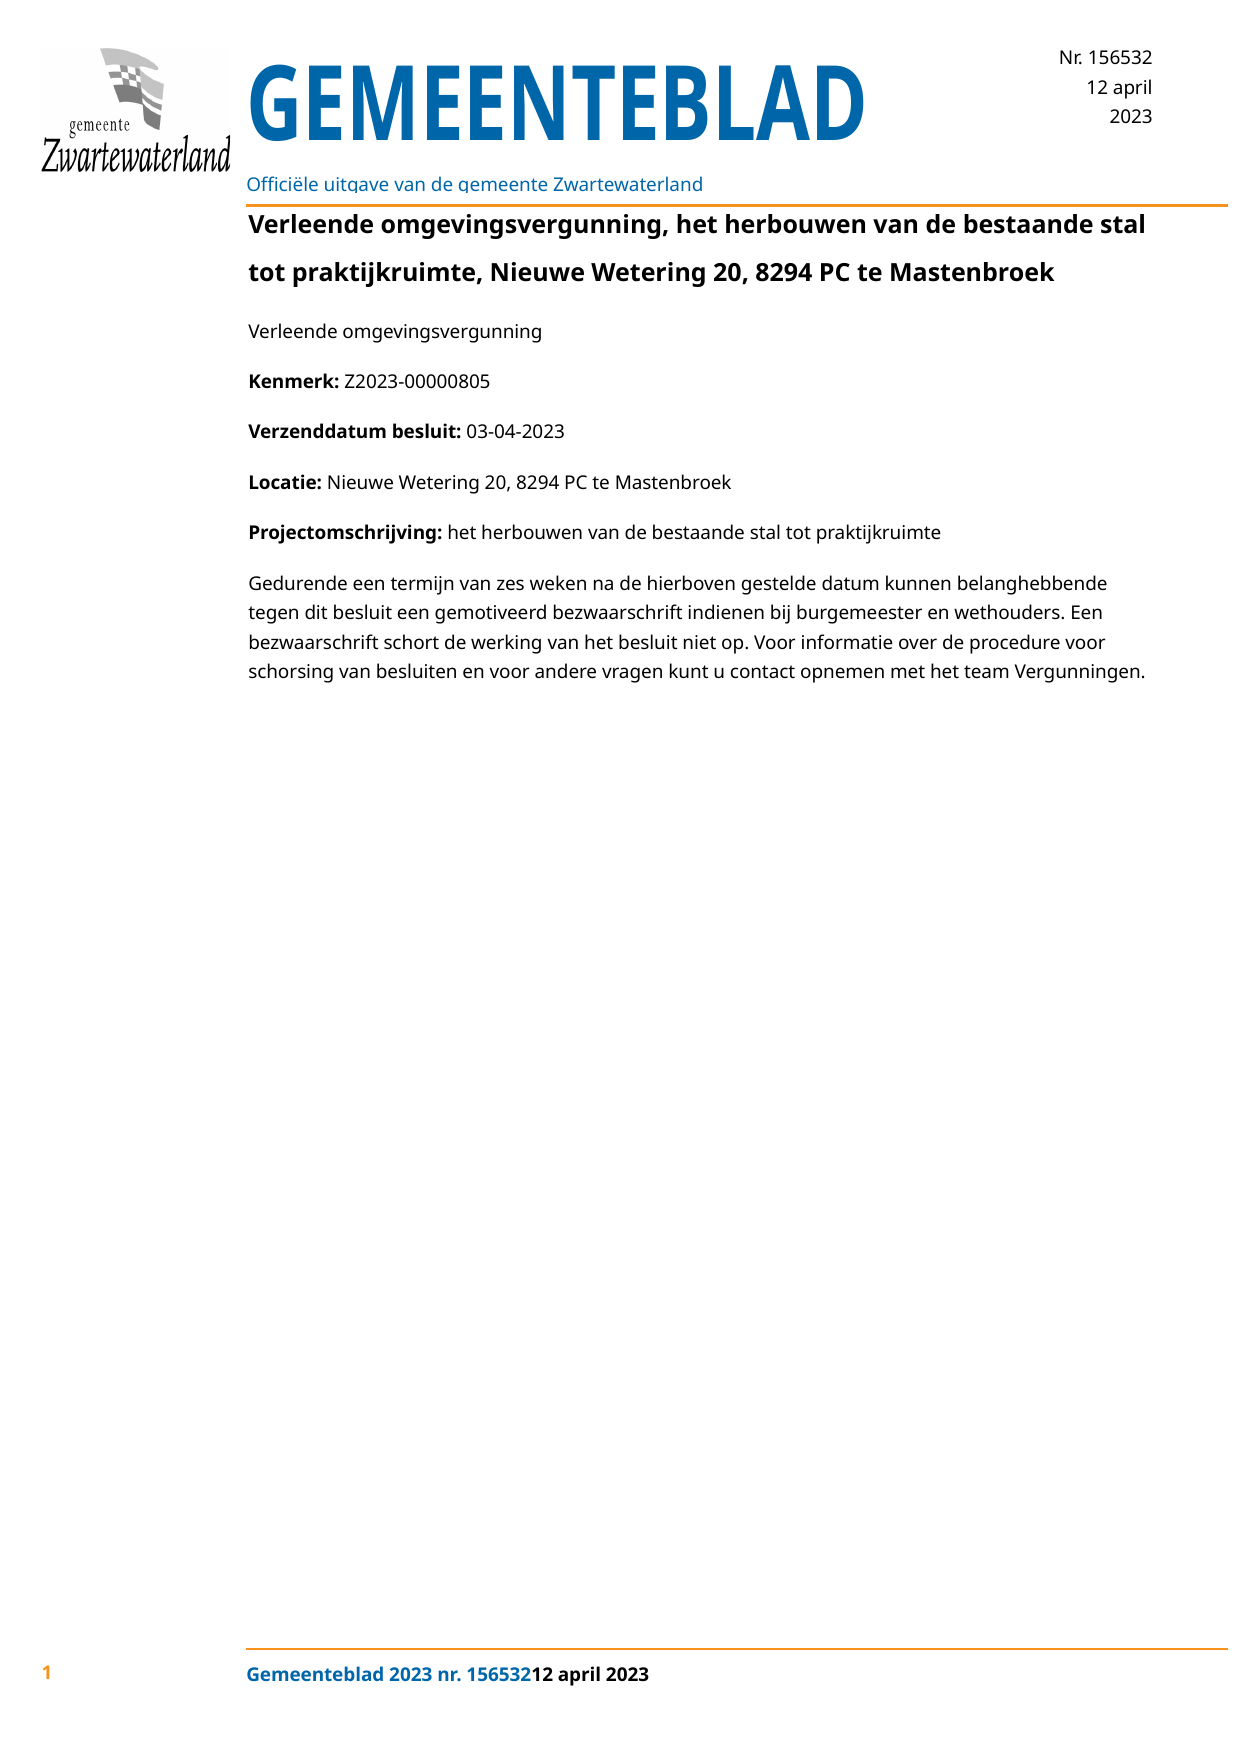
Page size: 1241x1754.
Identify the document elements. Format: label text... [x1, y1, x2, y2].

text Gedurende een termijn van zes weken na de hierboven gestelde datum kunnen belanghebbende tegen dit besluit een gemotiveerd bezwaarschrift indienen bij burgemeester en wethouders. Een bezwaarschrift schort de werking van het besluit niet op. Voor informatie over de procedure voor schorsing van besluiten en voor andere vragen kunt u contact opnemen met het team Vergunningen. [248, 570, 1152, 684]
text Verleende omgevingsvergunning, het herbouwen van de bestaande stal tot praktijkruimte, Nieuwe Wetering 20, 8294 PC te Mastenbroek [248, 207, 1152, 288]
text Projectomschrijving: het herbouwen van de bestaande stal tot praktijkruimte [248, 519, 1152, 545]
text Verleende omgevingsvergunning [248, 318, 1152, 344]
text Kenmerk: Z2023-00000805 [248, 368, 1152, 394]
picture [41, 47, 231, 172]
text Locatie: Nieuwe Wetering 20, 8294 PC te Mastenbroek [248, 469, 1152, 495]
text Verzenddatum besluit: 03-04-2023 [248, 419, 1152, 444]
